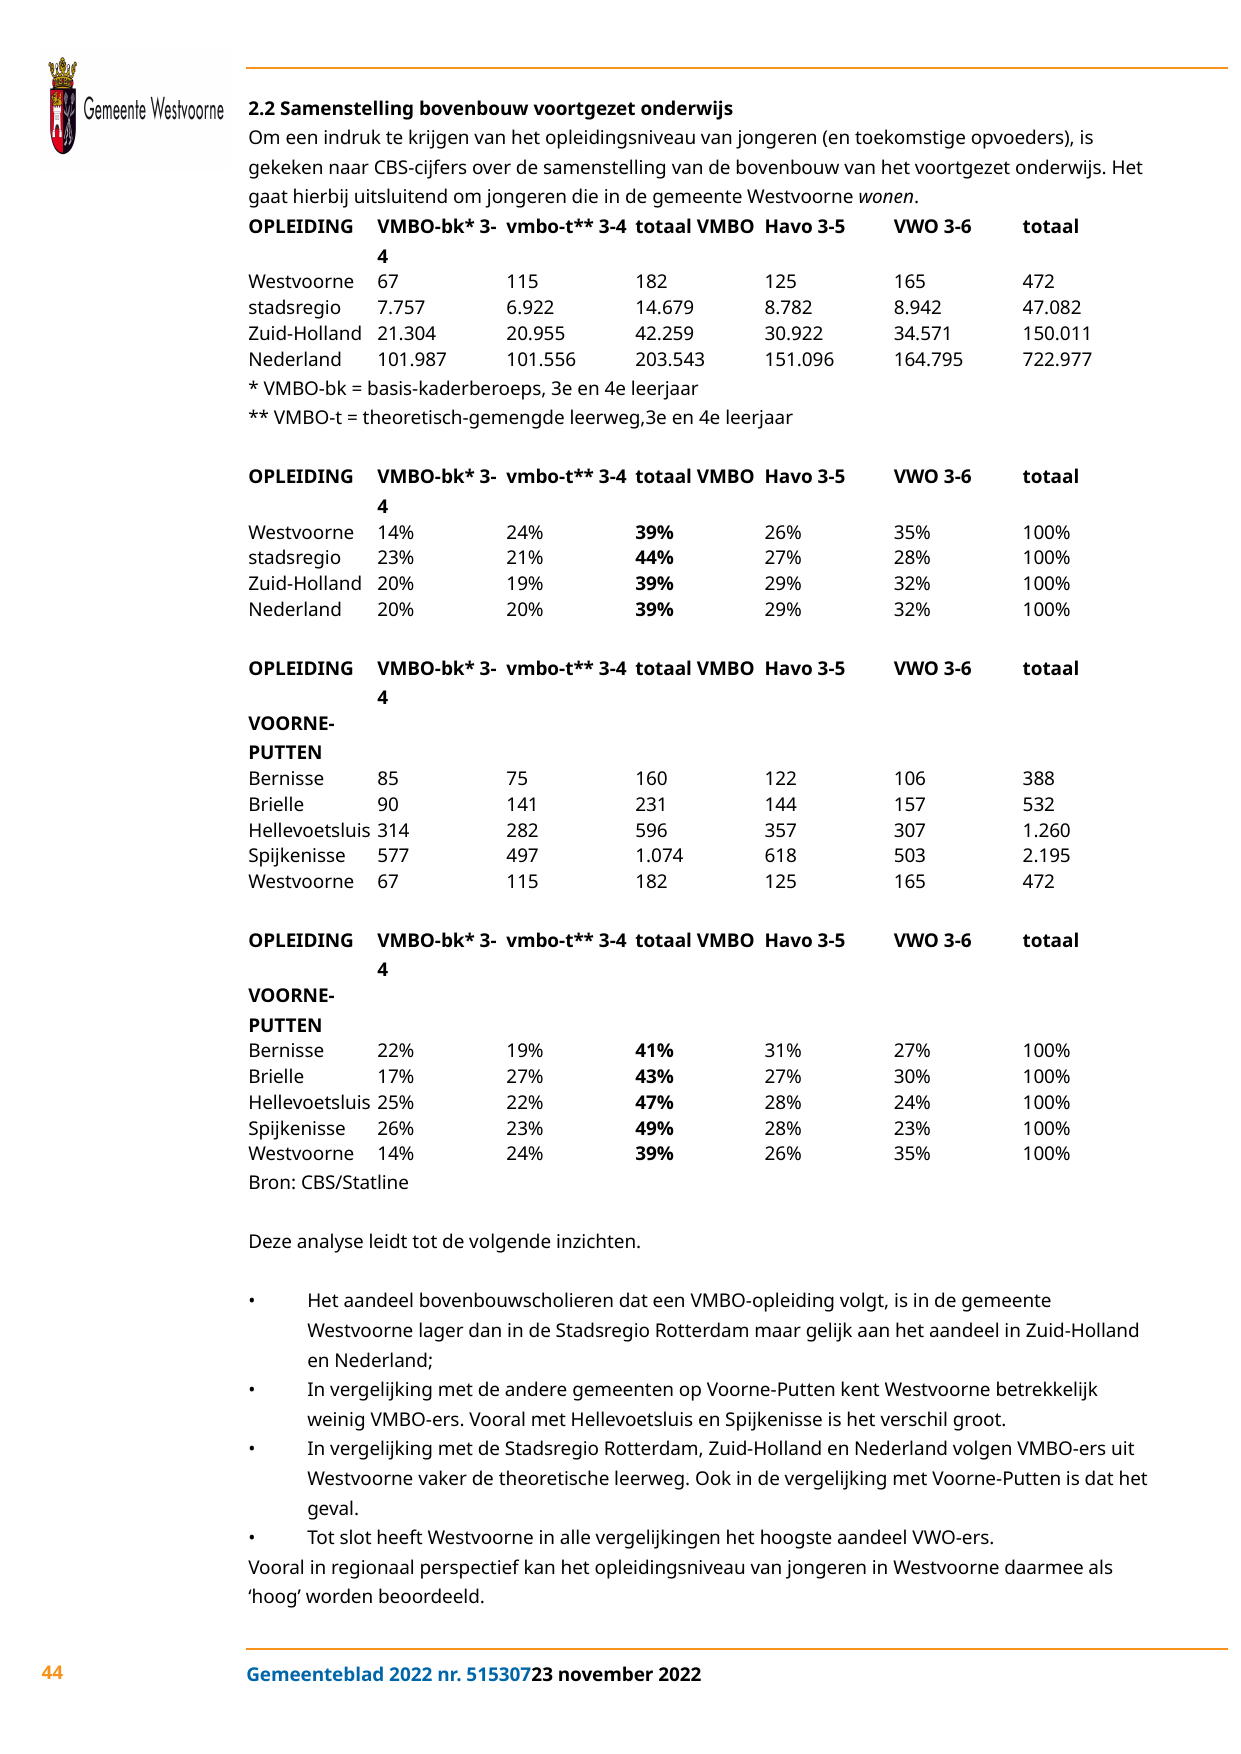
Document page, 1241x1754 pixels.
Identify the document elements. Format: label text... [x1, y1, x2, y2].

table_cell 39% [635, 1140, 764, 1166]
table_cell 144 [764, 791, 893, 817]
table_cell Nederland [248, 596, 377, 622]
table_cell 14% [377, 519, 506, 544]
table_header Havo 3-5 [764, 927, 893, 982]
table_cell 100% [1023, 1089, 1152, 1115]
table_cell [764, 982, 893, 1037]
table_cell 165 [894, 868, 1022, 894]
table_header OPLEIDING [248, 655, 377, 710]
table_cell 100% [1023, 545, 1152, 570]
table_cell stadsregio [248, 545, 377, 570]
table_cell 43% [635, 1063, 764, 1089]
table_cell 22% [377, 1038, 506, 1063]
table_cell 14.679 [635, 294, 764, 320]
table_cell 150.011 [1023, 320, 1152, 346]
table_header totaal [1023, 464, 1152, 519]
table_cell 20.955 [506, 320, 635, 346]
table_cell VOORNE-PUTTEN [248, 710, 377, 765]
table_cell Westvoorne [248, 1140, 377, 1166]
table_cell 122 [764, 765, 893, 791]
table_cell 2.195 [1023, 843, 1152, 868]
table_cell 23% [377, 545, 506, 570]
table_cell [506, 710, 635, 765]
table_cell 618 [764, 843, 893, 868]
table_cell 503 [894, 843, 1022, 868]
table_cell 307 [894, 817, 1022, 842]
text Om een indruk te krijgen van het opleidingsniveau van jongeren (en toekomstige opvoeders), is gekeken naar CBS-cijfers over de samenstelling van de bovenbouw van het voortgezet onderwijs. Het gaat hierbij uitsluitend om jongeren die in de gemeente Westvoorne wonen. [248, 124, 1152, 209]
table_cell 125 [764, 868, 893, 894]
text Bron: CBS/Statline [248, 1169, 1152, 1195]
table_cell 100% [1023, 519, 1152, 544]
table_cell 47.082 [1023, 294, 1152, 320]
table_cell Westvoorne [248, 868, 377, 894]
table_cell 35% [894, 519, 1022, 544]
table_cell 14% [377, 1140, 506, 1166]
table_cell 8.782 [764, 294, 893, 320]
table_cell 20% [506, 596, 635, 622]
table_cell 577 [377, 843, 506, 868]
table_cell 314 [377, 817, 506, 842]
table_cell 23% [894, 1115, 1022, 1140]
table_cell 26% [764, 519, 893, 544]
table_cell 100% [1023, 1063, 1152, 1089]
table_cell 26% [377, 1115, 506, 1140]
table_cell 28% [764, 1089, 893, 1115]
text 2.2 Samenstelling bovenbouw voortgezet onderwijs [248, 95, 1152, 121]
text Deze analyse leidt tot de volgende inzichten. [248, 1228, 1152, 1254]
table_header Havo 3-5 [764, 464, 893, 519]
table_cell 388 [1023, 765, 1152, 791]
table_cell 32% [894, 596, 1022, 622]
table_cell 106 [894, 765, 1022, 791]
table_cell 101.556 [506, 346, 635, 371]
table_cell Westvoorne [248, 519, 377, 544]
table_header VMBO-bk* 3-4 [377, 464, 506, 519]
table_cell 165 [894, 269, 1022, 294]
table_cell 357 [764, 817, 893, 842]
table_cell 27% [506, 1063, 635, 1089]
table_cell 596 [635, 817, 764, 842]
table_header VMBO-bk* 3-4 [377, 927, 506, 982]
table_header VWO 3-6 [894, 655, 1022, 710]
table_cell 100% [1023, 1038, 1152, 1063]
table_cell 24% [506, 519, 635, 544]
table_cell 203.543 [635, 346, 764, 371]
table_cell [377, 710, 506, 765]
table_cell 100% [1023, 1140, 1152, 1166]
table_cell [635, 982, 764, 1037]
table_cell 101.987 [377, 346, 506, 371]
table_cell Hellevoetsluis [248, 1089, 377, 1115]
table_header Havo 3-5 [764, 213, 893, 268]
table_cell 34.571 [894, 320, 1022, 346]
table_cell Brielle [248, 1063, 377, 1089]
table_cell 164.795 [894, 346, 1022, 371]
table_cell 30.922 [764, 320, 893, 346]
table_header VMBO-bk* 3-4 [377, 655, 506, 710]
table_cell 25% [377, 1089, 506, 1115]
table_header OPLEIDING [248, 927, 377, 982]
table_cell 29% [764, 570, 893, 596]
table_cell 47% [635, 1089, 764, 1115]
table_header totaal VMBO [635, 927, 764, 982]
table_header totaal [1023, 655, 1152, 710]
table_cell 100% [1023, 570, 1152, 596]
table_cell 41% [635, 1038, 764, 1063]
table_cell 19% [506, 570, 635, 596]
table_cell 157 [894, 791, 1022, 817]
table_cell 532 [1023, 791, 1152, 817]
table_cell 20% [377, 570, 506, 596]
table_cell [1023, 710, 1152, 765]
table_header Havo 3-5 [764, 655, 893, 710]
table_cell 497 [506, 843, 635, 868]
table_cell 39% [635, 596, 764, 622]
table_cell 27% [764, 545, 893, 570]
table_cell 282 [506, 817, 635, 842]
table_cell 125 [764, 269, 893, 294]
table_header VMBO-bk* 3-4 [377, 213, 506, 268]
table_cell [1023, 982, 1152, 1037]
table_header totaal [1023, 213, 1152, 268]
table_cell Brielle [248, 791, 377, 817]
table_cell 8.942 [894, 294, 1022, 320]
table_cell 27% [894, 1038, 1022, 1063]
table_cell 6.922 [506, 294, 635, 320]
table_cell 17% [377, 1063, 506, 1089]
table_cell 231 [635, 791, 764, 817]
table_cell 115 [506, 269, 635, 294]
list In vergelijking met de andere gemeenten op Voorne-Putten kent Westvoorne betrekkelijk weinig VMBO-ers. Vooral met Hellevoetsluis en Spijkenisse is het verschil groot. [248, 1376, 1152, 1432]
table_cell 21.304 [377, 320, 506, 346]
table_cell 39% [635, 519, 764, 544]
table_cell 24% [894, 1089, 1022, 1115]
table_cell [377, 982, 506, 1037]
table_header OPLEIDING [248, 213, 377, 268]
table_cell 141 [506, 791, 635, 817]
table_cell 29% [764, 596, 893, 622]
list Tot slot heeft Westvoorne in alle vergelijkingen het hoogste aandeel VWO-ers. [248, 1524, 1152, 1550]
table_cell 49% [635, 1115, 764, 1140]
table_cell 35% [894, 1140, 1022, 1166]
table_cell Zuid-Holland [248, 570, 377, 596]
table_cell Spijkenisse [248, 1115, 377, 1140]
table_cell 472 [1023, 868, 1152, 894]
table_header VWO 3-6 [894, 213, 1022, 268]
table_cell 7.757 [377, 294, 506, 320]
table_cell 1.260 [1023, 817, 1152, 842]
table_cell 85 [377, 765, 506, 791]
table_cell 24% [506, 1140, 635, 1166]
list Het aandeel bovenbouwscholieren dat een VMBO-opleiding volgt, is in de gemeente Westvoorne lager dan in de Stadsregio Rotterdam maar gelijk aan het aandeel in Zuid-Holland en Nederland; [248, 1288, 1152, 1373]
table_cell [894, 982, 1022, 1037]
table_cell 90 [377, 791, 506, 817]
table_cell Hellevoetsluis [248, 817, 377, 842]
list In vergelijking met de Stadsregio Rotterdam, Zuid-Holland en Nederland volgen VMBO-ers uit Westvoorne vaker de theoretische leerweg. Ook in de vergelijking met Voorne-Putten is dat het geval. [248, 1436, 1152, 1521]
table_cell 27% [764, 1063, 893, 1089]
text * VMBO-bk = basis-kaderberoeps, 3e en 4e leerjaar [248, 375, 1152, 400]
table_cell 722.977 [1023, 346, 1152, 371]
table_cell 182 [635, 269, 764, 294]
table_cell [764, 710, 893, 765]
picture [41, 47, 231, 172]
table_cell 115 [506, 868, 635, 894]
table_cell 44% [635, 545, 764, 570]
table_cell 39% [635, 570, 764, 596]
table_cell 26% [764, 1140, 893, 1166]
table_cell [506, 982, 635, 1037]
table_cell 30% [894, 1063, 1022, 1089]
table_cell VOORNE-PUTTEN [248, 982, 377, 1037]
table_header vmbo-t** 3-4 [506, 655, 635, 710]
table_header totaal [1023, 927, 1152, 982]
table_header VWO 3-6 [894, 927, 1022, 982]
table_cell Zuid-Holland [248, 320, 377, 346]
text ** VMBO-t = theoretisch-gemengde leerweg,3e en 4e leerjaar [248, 404, 1152, 430]
table_cell 472 [1023, 269, 1152, 294]
table_cell 28% [764, 1115, 893, 1140]
table_cell 42.259 [635, 320, 764, 346]
table_header totaal VMBO [635, 655, 764, 710]
table_header VWO 3-6 [894, 464, 1022, 519]
table_cell [635, 710, 764, 765]
table_cell 67 [377, 868, 506, 894]
table_cell Bernisse [248, 1038, 377, 1063]
table_cell 20% [377, 596, 506, 622]
table_header OPLEIDING [248, 464, 377, 519]
table_cell 67 [377, 269, 506, 294]
table_header vmbo-t** 3-4 [506, 927, 635, 982]
table_cell Westvoorne [248, 269, 377, 294]
text Vooral in regionaal perspectief kan het opleidingsniveau van jongeren in Westvoorne daarmee als ‘hoog’ worden beoordeeld. [248, 1554, 1152, 1609]
table_header totaal VMBO [635, 213, 764, 268]
table_header vmbo-t** 3-4 [506, 213, 635, 268]
table_cell 31% [764, 1038, 893, 1063]
table_cell 160 [635, 765, 764, 791]
table_cell 75 [506, 765, 635, 791]
table_header vmbo-t** 3-4 [506, 464, 635, 519]
table_cell 1.074 [635, 843, 764, 868]
table_cell 28% [894, 545, 1022, 570]
table_cell 100% [1023, 596, 1152, 622]
table_cell 23% [506, 1115, 635, 1140]
table_cell 32% [894, 570, 1022, 596]
table_cell 100% [1023, 1115, 1152, 1140]
table_cell 182 [635, 868, 764, 894]
table_cell stadsregio [248, 294, 377, 320]
table_cell Spijkenisse [248, 843, 377, 868]
table_cell Bernisse [248, 765, 377, 791]
table_cell Nederland [248, 346, 377, 371]
table_cell 21% [506, 545, 635, 570]
table_cell 19% [506, 1038, 635, 1063]
table_header totaal VMBO [635, 464, 764, 519]
table_cell [894, 710, 1022, 765]
table_cell 22% [506, 1089, 635, 1115]
table_cell 151.096 [764, 346, 893, 371]
